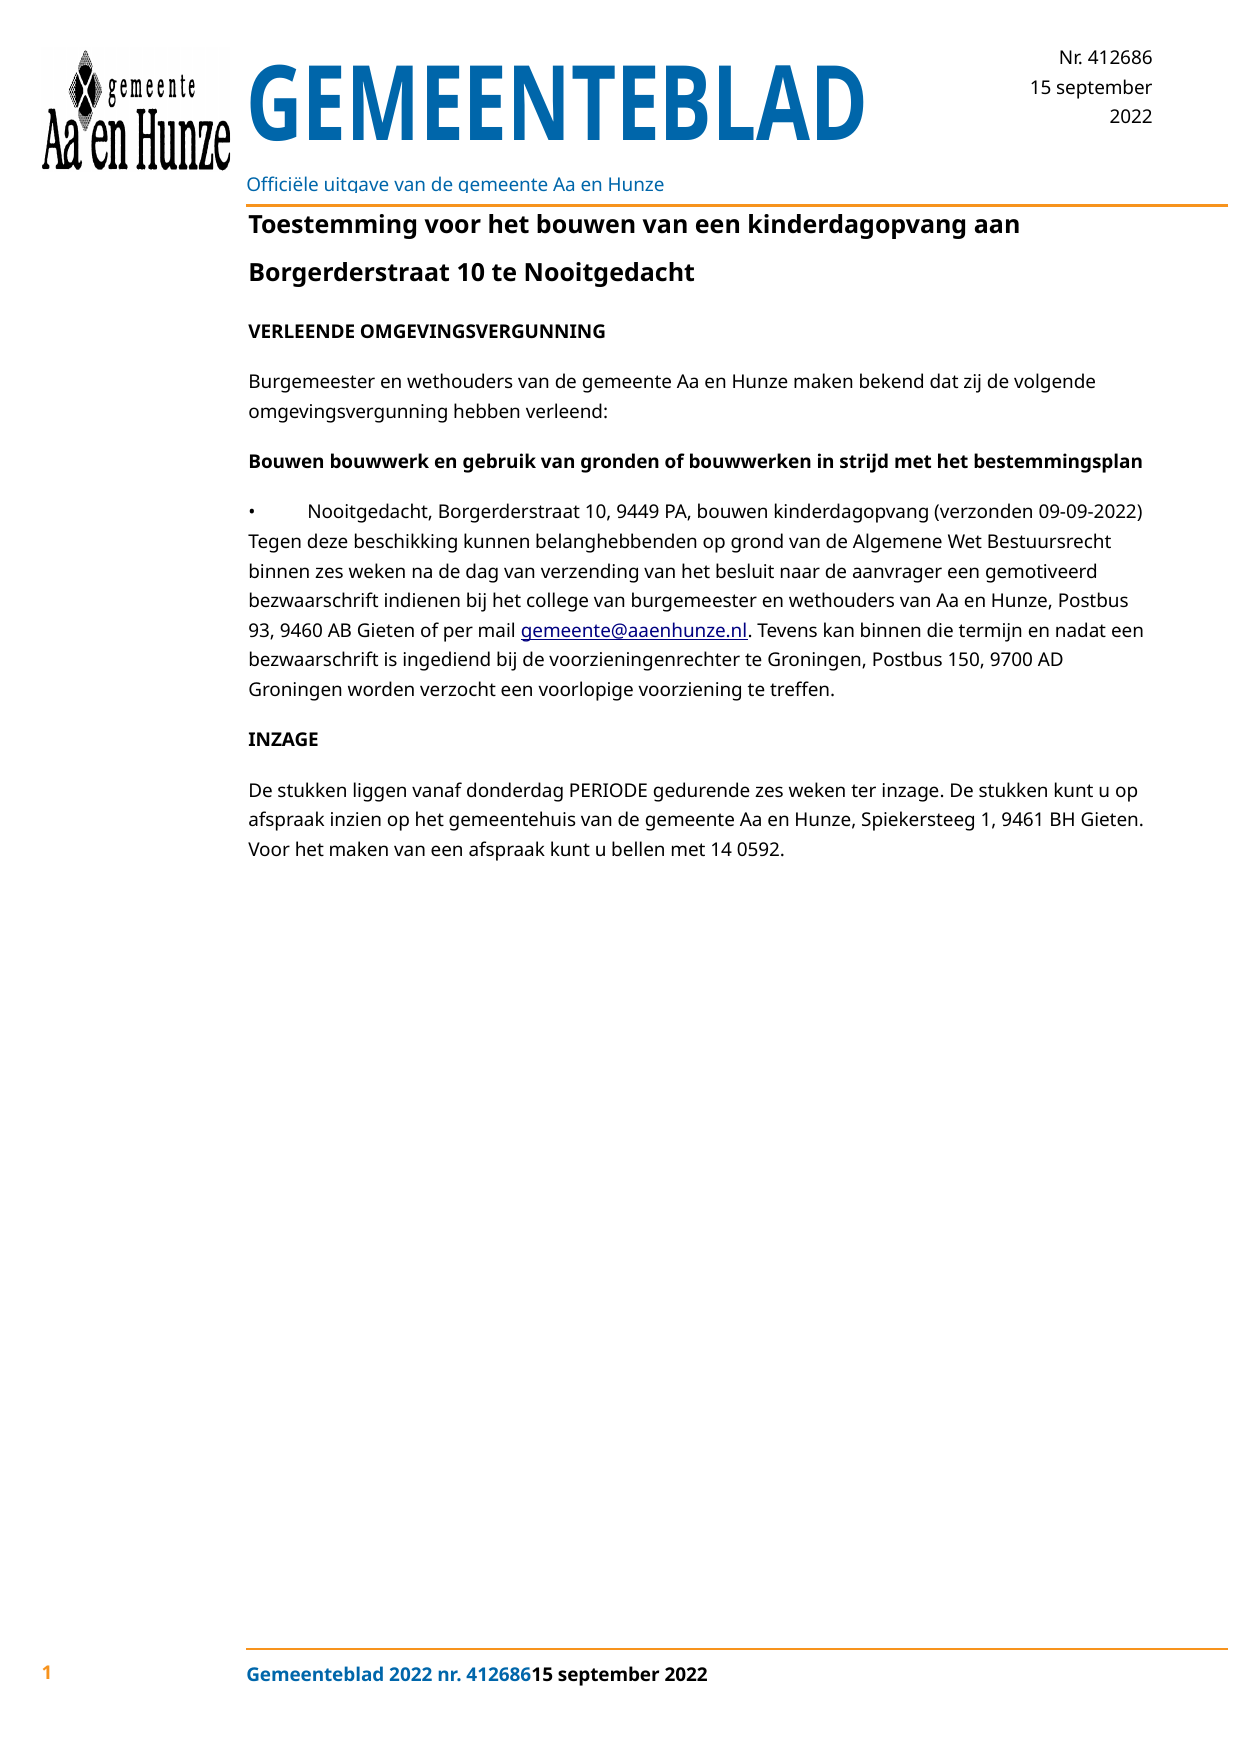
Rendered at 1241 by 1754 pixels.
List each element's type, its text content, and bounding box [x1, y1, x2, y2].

picture [41, 47, 231, 172]
text Burgemeester en wethouders van de gemeente Aa en Hunze maken bekend dat zij de volgende omgevingsvergunning hebben verleend: [248, 368, 1152, 424]
text VERLEENDE OMGEVINGSVERGUNNING [248, 318, 1152, 344]
list Nooitgedacht, Borgerderstraat 10, 9449 PA, bouwen kinderdagopvang (verzonden 09-09-2022) [248, 499, 1152, 524]
text INZAGE [248, 727, 1152, 752]
text De stukken liggen vanaf donderdag PERIODE gedurende zes weken ter inzage. De stukken kunt u op afspraak inzien op het gemeentehuis van de gemeente Aa en Hunze, Spiekersteeg 1, 9461 BH Gieten. Voor het maken van een afspraak kunt u bellen met 14 0592. [248, 777, 1152, 862]
text Tegen deze beschikking kunnen belanghebbenden op grond van de Algemene Wet Bestuursrecht binnen zes weken na de dag van verzending van het besluit naar de aanvrager een gemotiveerd bezwaarschrift indienen bij het college van burgemeester en wethouders van Aa en Hunze, Postbus 93, 9460 AB Gieten of per mail gemeente@aaenhunze.nl. Tevens kan binnen die termijn en nadat een bezwaarschrift is ingediend bij de voorzieningenrechter te Groningen, Postbus 150, 9700 AD Groningen worden verzocht een voorlopige voorziening te treffen. [248, 528, 1152, 702]
text Toestemming voor het bouwen van een kinderdagopvang aan Borgerderstraat 10 te Nooitgedacht [248, 207, 1152, 288]
text Bouwen bouwwerk en gebruik van gronden of bouwwerken in strijd met het bestemmingsplan [248, 448, 1152, 474]
